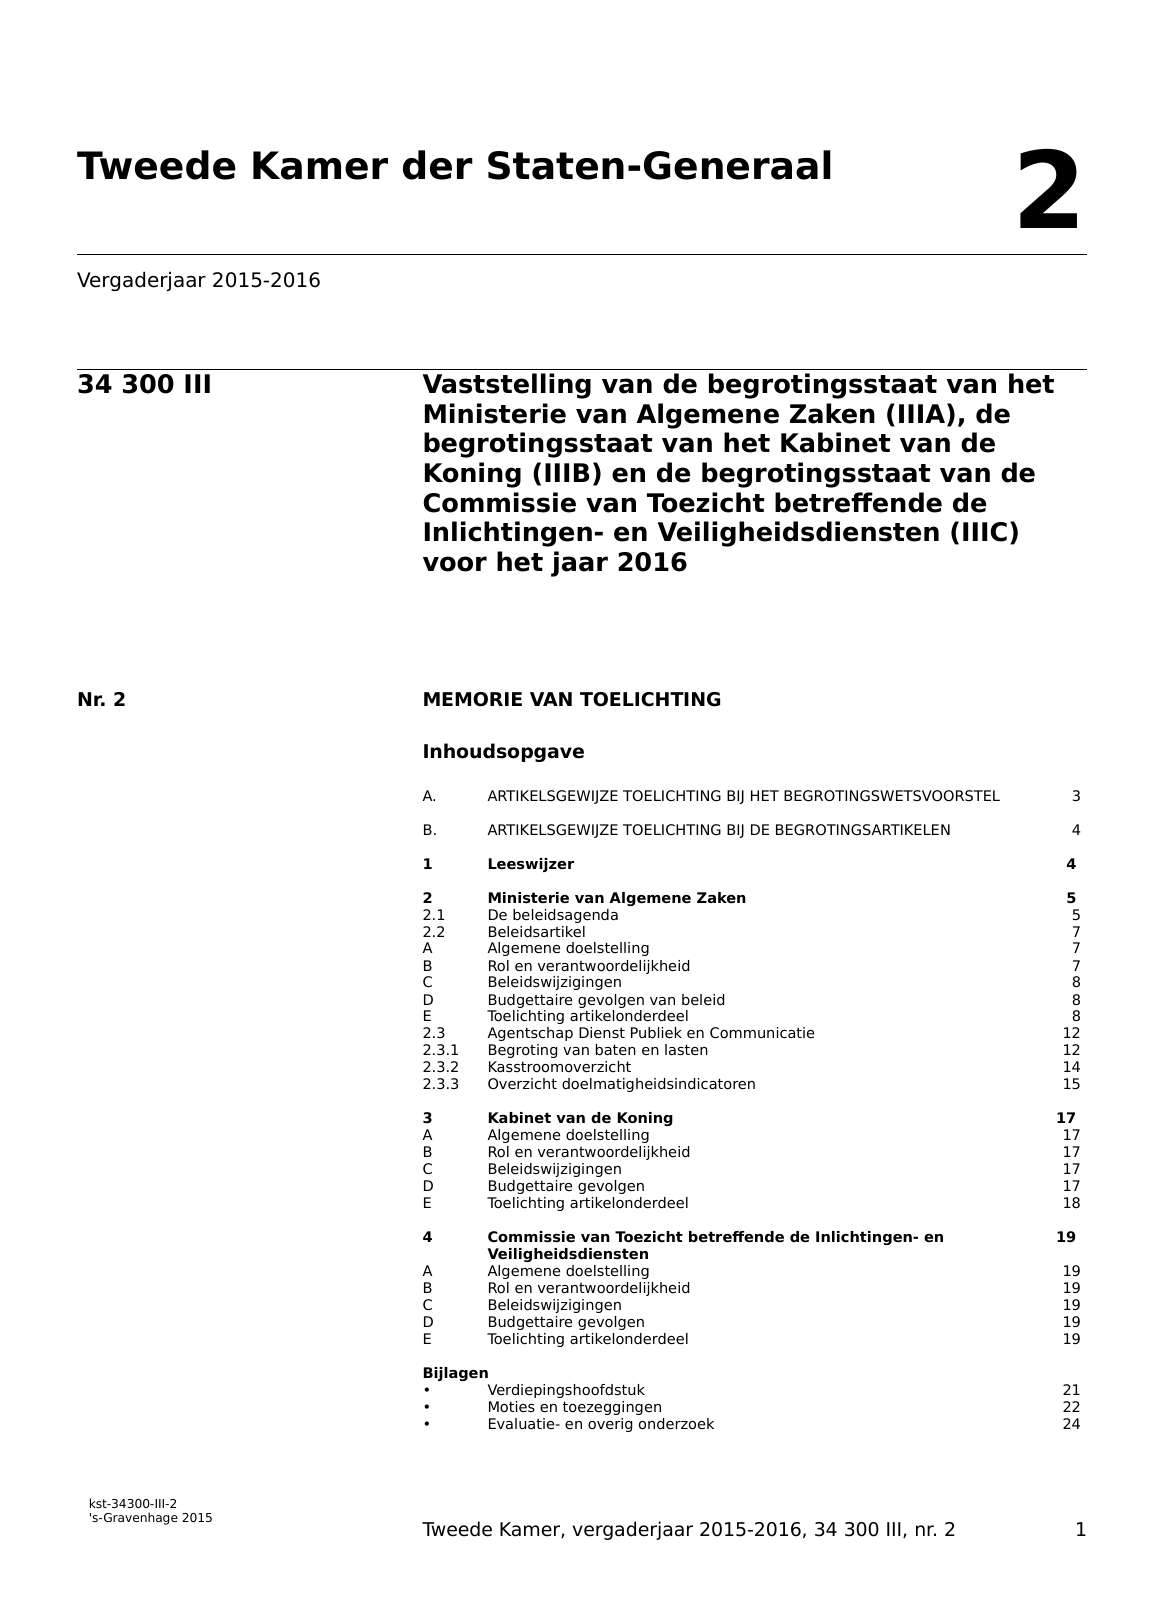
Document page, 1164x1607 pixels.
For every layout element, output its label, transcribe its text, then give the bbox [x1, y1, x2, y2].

table_cell 2.2 [422, 924, 481, 940]
table_header A. [422, 788, 481, 804]
table_cell 7 [1013, 924, 1087, 940]
subtitle Nr. 2 MEMORIE VAN TOELICHTING [77, 689, 1087, 711]
table_cell [481, 873, 1013, 889]
table_cell Algemene doelstelling [481, 1263, 1013, 1280]
table_cell Budgettaire gevolgen van beleid [481, 991, 1013, 1008]
table_cell 2.3.3 [422, 1076, 481, 1093]
table_cell Toelichting artikelonderdeel [481, 1195, 1013, 1212]
table_cell 8 [1013, 1008, 1087, 1025]
table_header 2 [886, 130, 1087, 254]
table_cell Beleidsartikel [481, 924, 1013, 940]
table_cell • [422, 1399, 481, 1416]
table_cell 2.3.2 [422, 1059, 481, 1076]
table_cell • [422, 1382, 481, 1399]
table_cell Kabinet van de Koning [481, 1110, 1013, 1127]
table_cell [1013, 1212, 1087, 1229]
table_cell Begroting van baten en lasten [481, 1042, 1013, 1059]
table_cell Kasstroomoverzicht [481, 1059, 1013, 1076]
table_cell 19 [1013, 1280, 1087, 1297]
table_cell [1013, 1093, 1087, 1110]
table_cell A [422, 940, 481, 957]
table_cell [481, 1093, 1013, 1110]
table_header ARTIKELSGEWIJZE TOELICHTING BIJ HET BEGROTINGSWETSVOORSTEL [481, 788, 1013, 804]
table_cell Evaluatie- en overig onderzoek [481, 1416, 1013, 1433]
table_cell 3 [422, 1110, 481, 1127]
table_cell 17 [1013, 1110, 1087, 1127]
table_cell E [422, 1195, 481, 1212]
table_cell Budgettaire gevolgen [481, 1314, 1013, 1331]
table_cell [422, 1212, 481, 1229]
table_cell D [422, 991, 481, 1008]
table_cell Rol en verantwoordelijkheid [481, 1144, 1013, 1161]
table_cell Toelichting artikelonderdeel [481, 1331, 1013, 1348]
table_cell • [422, 1416, 481, 1433]
table_cell E [422, 1008, 481, 1025]
table_cell 21 [1013, 1382, 1087, 1399]
table_cell 17 [1013, 1161, 1087, 1178]
table_cell Algemene doelstelling [481, 1127, 1013, 1144]
table_cell 5 [1013, 890, 1087, 906]
table_cell 15 [1013, 1076, 1087, 1093]
table_cell ARTIKELSGEWIJZE TOELICHTING BIJ DE BEGROTINGSARTIKELEN [481, 822, 1013, 838]
table_cell Rol en verantwoordelijkheid [481, 958, 1013, 974]
table_cell 2.3 [422, 1025, 481, 1042]
table_cell 1 [422, 856, 481, 872]
table_cell 4 [422, 1229, 481, 1263]
table_cell 12 [1013, 1042, 1087, 1059]
table_cell [1013, 873, 1087, 889]
table_cell 22 [1013, 1399, 1087, 1416]
table_cell 2.1 [422, 906, 481, 923]
table_cell B [422, 958, 481, 974]
table_cell Beleidswijzigingen [481, 1297, 1013, 1314]
table_cell [422, 805, 481, 822]
subtitle 34 300 III Vaststelling van de begrotingsstaat van het Ministerie van Algemene Zaken (IIIA), de begrotingsstaat van het Kabinet van de Koning (IIIB) en de begrotingsstaat van de Commissie van Toezicht betreffende de Inlichtingen- en Veiligheidsdiensten (IIIC) voor het jaar 2016 [77, 370, 1087, 578]
table_cell Bijlagen [422, 1365, 1013, 1382]
table_header 3 [1013, 788, 1087, 804]
table_cell 19 [1013, 1297, 1087, 1314]
table_cell [422, 873, 481, 889]
text 's-Gravenhage 2015 [88, 1511, 323, 1525]
table_cell [422, 1348, 481, 1365]
table_cell D [422, 1314, 481, 1331]
table_cell Leeswijzer [481, 856, 1013, 872]
table_cell B. [422, 822, 481, 838]
table_cell Algemene doelstelling [481, 940, 1013, 957]
table_cell Toelichting artikelonderdeel [481, 1008, 1013, 1025]
table_cell 24 [1013, 1416, 1087, 1433]
table_cell B [422, 1144, 481, 1161]
table_cell [422, 839, 481, 856]
table_cell [1013, 839, 1087, 856]
table_cell 2 [422, 890, 481, 906]
table_cell 19 [1013, 1229, 1087, 1263]
table_cell C [422, 974, 481, 991]
table_cell 18 [1013, 1195, 1087, 1212]
table_cell 17 [1013, 1127, 1087, 1144]
table_cell [481, 805, 1013, 822]
table_cell 14 [1013, 1059, 1087, 1076]
table_cell Budgettaire gevolgen [481, 1178, 1013, 1195]
table_cell [481, 1212, 1013, 1229]
table_cell 19 [1013, 1263, 1087, 1280]
table_cell E [422, 1331, 481, 1348]
text kst-34300-III-2 [88, 1497, 323, 1511]
table_cell B [422, 1280, 481, 1297]
table_cell Vergaderjaar 2015-2016 [77, 255, 1087, 369]
table_header Tweede Kamer der Staten-Generaal [77, 130, 886, 254]
table_cell Verdiepingshoofdstuk [481, 1382, 1013, 1399]
table_cell 19 [1013, 1314, 1087, 1331]
table_cell 7 [1013, 940, 1087, 957]
table_cell C [422, 1297, 481, 1314]
table_cell Rol en verantwoordelijkheid [481, 1280, 1013, 1297]
table_cell Moties en toezeggingen [481, 1399, 1013, 1416]
table_cell Agentschap Dienst Publiek en Communicatie [481, 1025, 1013, 1042]
table_cell 12 [1013, 1025, 1087, 1042]
table_cell [1013, 1365, 1087, 1382]
table_cell [422, 1093, 481, 1110]
table_cell Ministerie van Algemene Zaken [481, 890, 1013, 906]
table_cell D [422, 1178, 481, 1195]
table_cell 17 [1013, 1178, 1087, 1195]
table_cell 5 [1013, 906, 1087, 923]
table_cell 17 [1013, 1144, 1087, 1161]
table_cell [481, 839, 1013, 856]
table_cell 19 [1013, 1331, 1087, 1348]
table_cell Overzicht doelmatigheidsindicatoren [481, 1076, 1013, 1093]
table_cell 8 [1013, 991, 1087, 1008]
table_cell [1013, 1348, 1087, 1365]
table_cell A [422, 1263, 481, 1280]
table_cell 2.3.1 [422, 1042, 481, 1059]
table_cell [1013, 805, 1087, 822]
table_cell Commissie van Toezicht betreffende de Inlichtingen- en Veiligheidsdiensten [481, 1229, 1013, 1263]
table_cell Beleidswijzigingen [481, 1161, 1013, 1178]
table_cell 4 [1013, 856, 1087, 872]
table_cell De beleidsagenda [481, 906, 1013, 923]
table_cell C [422, 1161, 481, 1178]
table_cell 7 [1013, 958, 1087, 974]
table_cell 4 [1013, 822, 1087, 838]
subtitle Inhoudsopgave [422, 741, 1087, 763]
table_cell A [422, 1127, 481, 1144]
table_cell 8 [1013, 974, 1087, 991]
table_cell Beleidswijzigingen [481, 974, 1013, 991]
table_cell [481, 1348, 1013, 1365]
